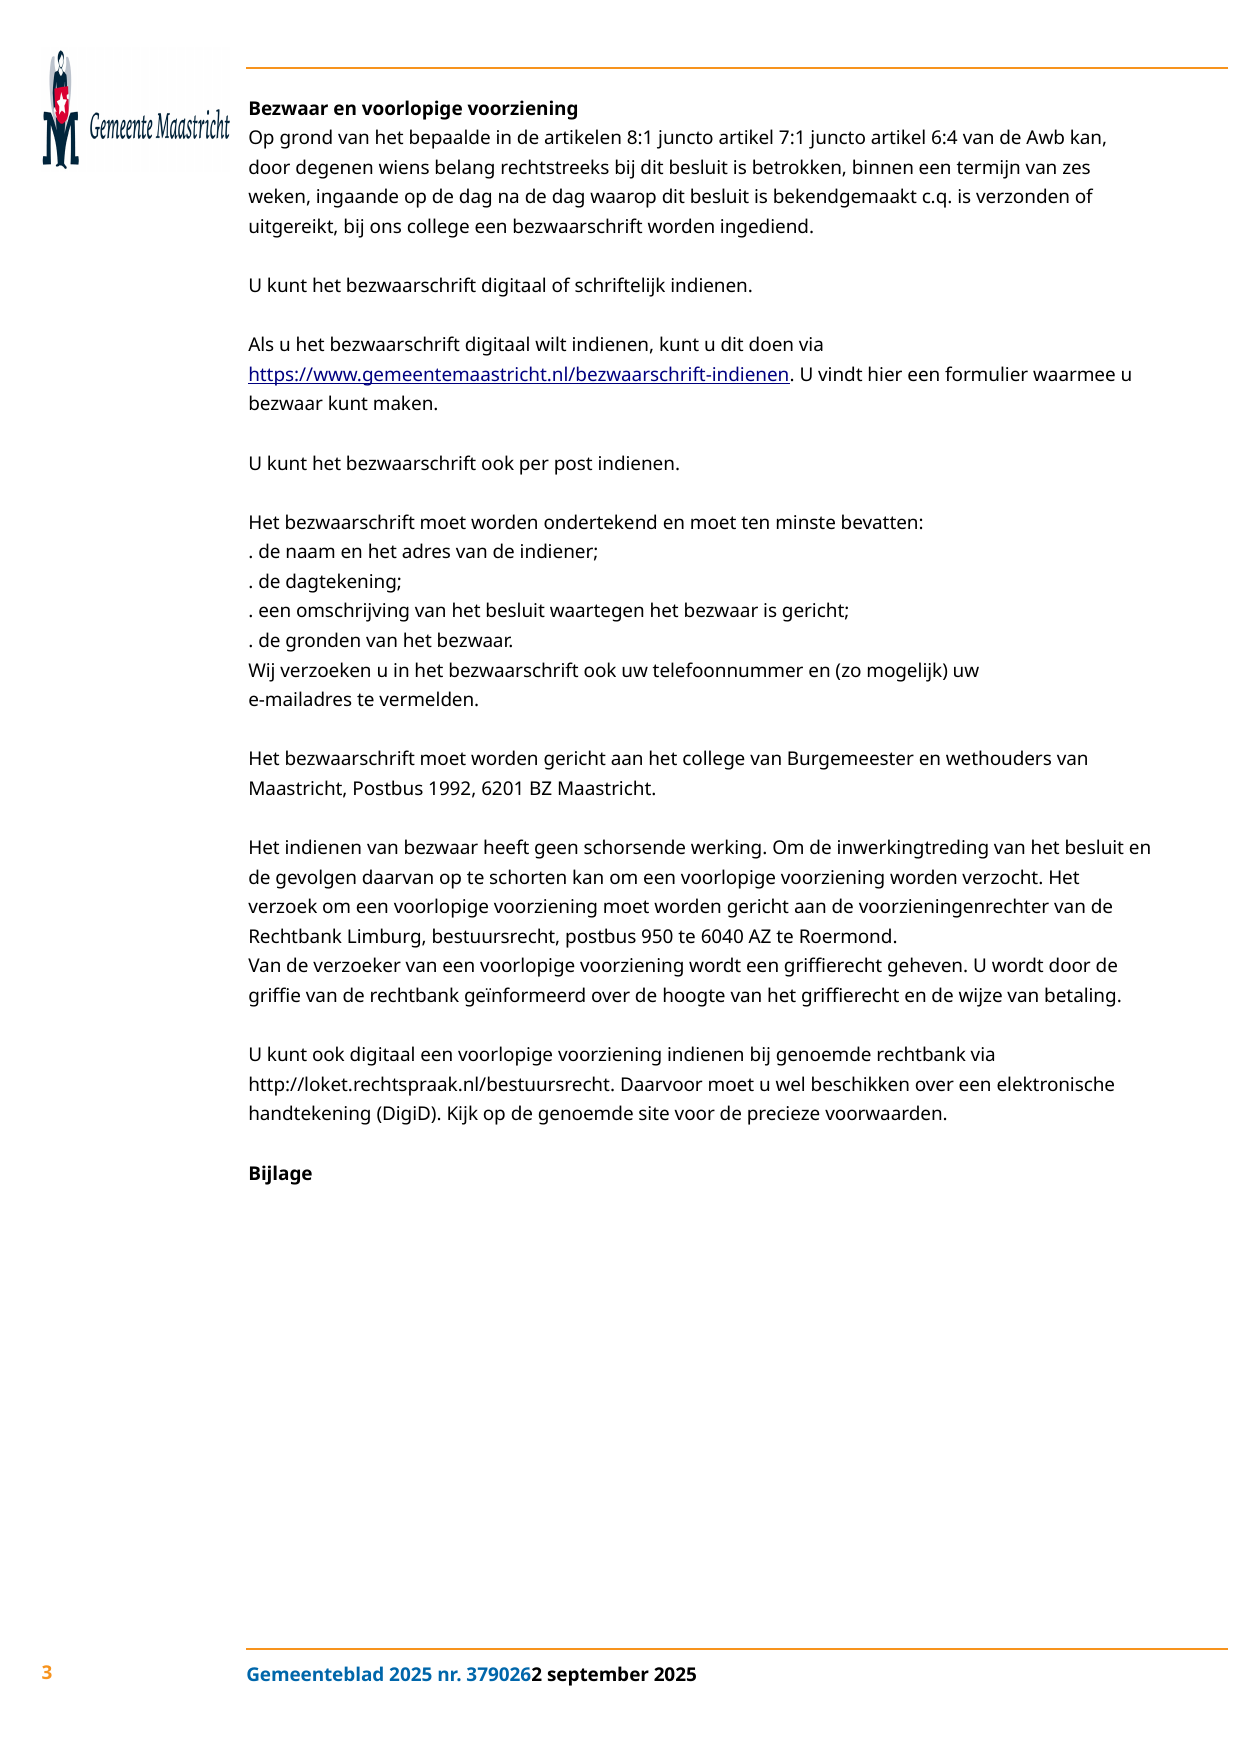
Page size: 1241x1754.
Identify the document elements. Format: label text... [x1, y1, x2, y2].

text . de gronden van het bezwaar. [248, 627, 1152, 653]
text U kunt het bezwaarschrift ook per post indienen. [248, 450, 1152, 476]
text Wij verzoeken u in het bezwaarschrift ook uw telefoonnummer en (zo mogelijk) uw [248, 657, 1152, 683]
text . de naam en het adres van de indiener; [248, 538, 1152, 564]
text Het bezwaarschrift moet worden gericht aan het college van Burgemeester en wethouders van Maastricht, Postbus 1992, 6201 BZ Maastricht. [248, 746, 1152, 801]
text Bijlage [248, 1160, 1152, 1186]
text U kunt ook digitaal een voorlopige voorziening indienen bij genoemde rechtbank via http://loket.rechtspraak.nl/bestuursrecht. Daarvoor moet u wel beschikken over een elektronische handtekening (DigiD). Kijk op de genoemde site voor de precieze voorwaarden. [248, 1041, 1152, 1126]
text Het bezwaarschrift moet worden ondertekend en moet ten minste bevatten: [248, 509, 1152, 535]
text Van de verzoeker van een voorlopige voorziening wordt een griffierecht geheven. U wordt door de griffie van de rechtbank geïnformeerd over de hoogte van het griffierecht en de wijze van betaling. [248, 953, 1152, 1008]
text e-mailadres te vermelden. [248, 686, 1152, 712]
text Op grond van het bepaalde in de artikelen 8:1 juncto artikel 7:1 juncto artikel 6:4 van de Awb kan, door degenen wiens belang rechtstreeks bij dit besluit is betrokken, binnen een termijn van zes weken, ingaande op de dag na de dag waarop dit besluit is bekendgemaakt c.q. is verzonden of uitgereikt, bij ons college een bezwaarschrift worden ingediend. [248, 124, 1152, 239]
text Het indienen van bezwaar heeft geen schorsende werking. Om de inwerkingtreding van het besluit en de gevolgen daarvan op te schorten kan om een voorlopige voorziening worden verzocht. Het verzoek om een voorlopige voorziening moet worden gericht aan de voorzieningenrechter van de Rechtbank Limburg, bestuursrecht, postbus 950 te 6040 AZ te Roermond. [248, 834, 1152, 949]
text Als u het bezwaarschrift digitaal wilt indienen, kunt u dit doen via https://www.gemeentemaastricht.nl/bezwaarschrift-indienen. U vindt hier een formulier waarmee u bezwaar kunt maken. [248, 331, 1152, 416]
text . de dagtekening; [248, 568, 1152, 594]
text U kunt het bezwaarschrift digitaal of schriftelijk indienen. [248, 272, 1152, 298]
text Bezwaar en voorlopige voorziening [248, 95, 1152, 121]
text . een omschrijving van het besluit waartegen het bezwaar is gericht; [248, 598, 1152, 623]
picture [41, 47, 231, 172]
